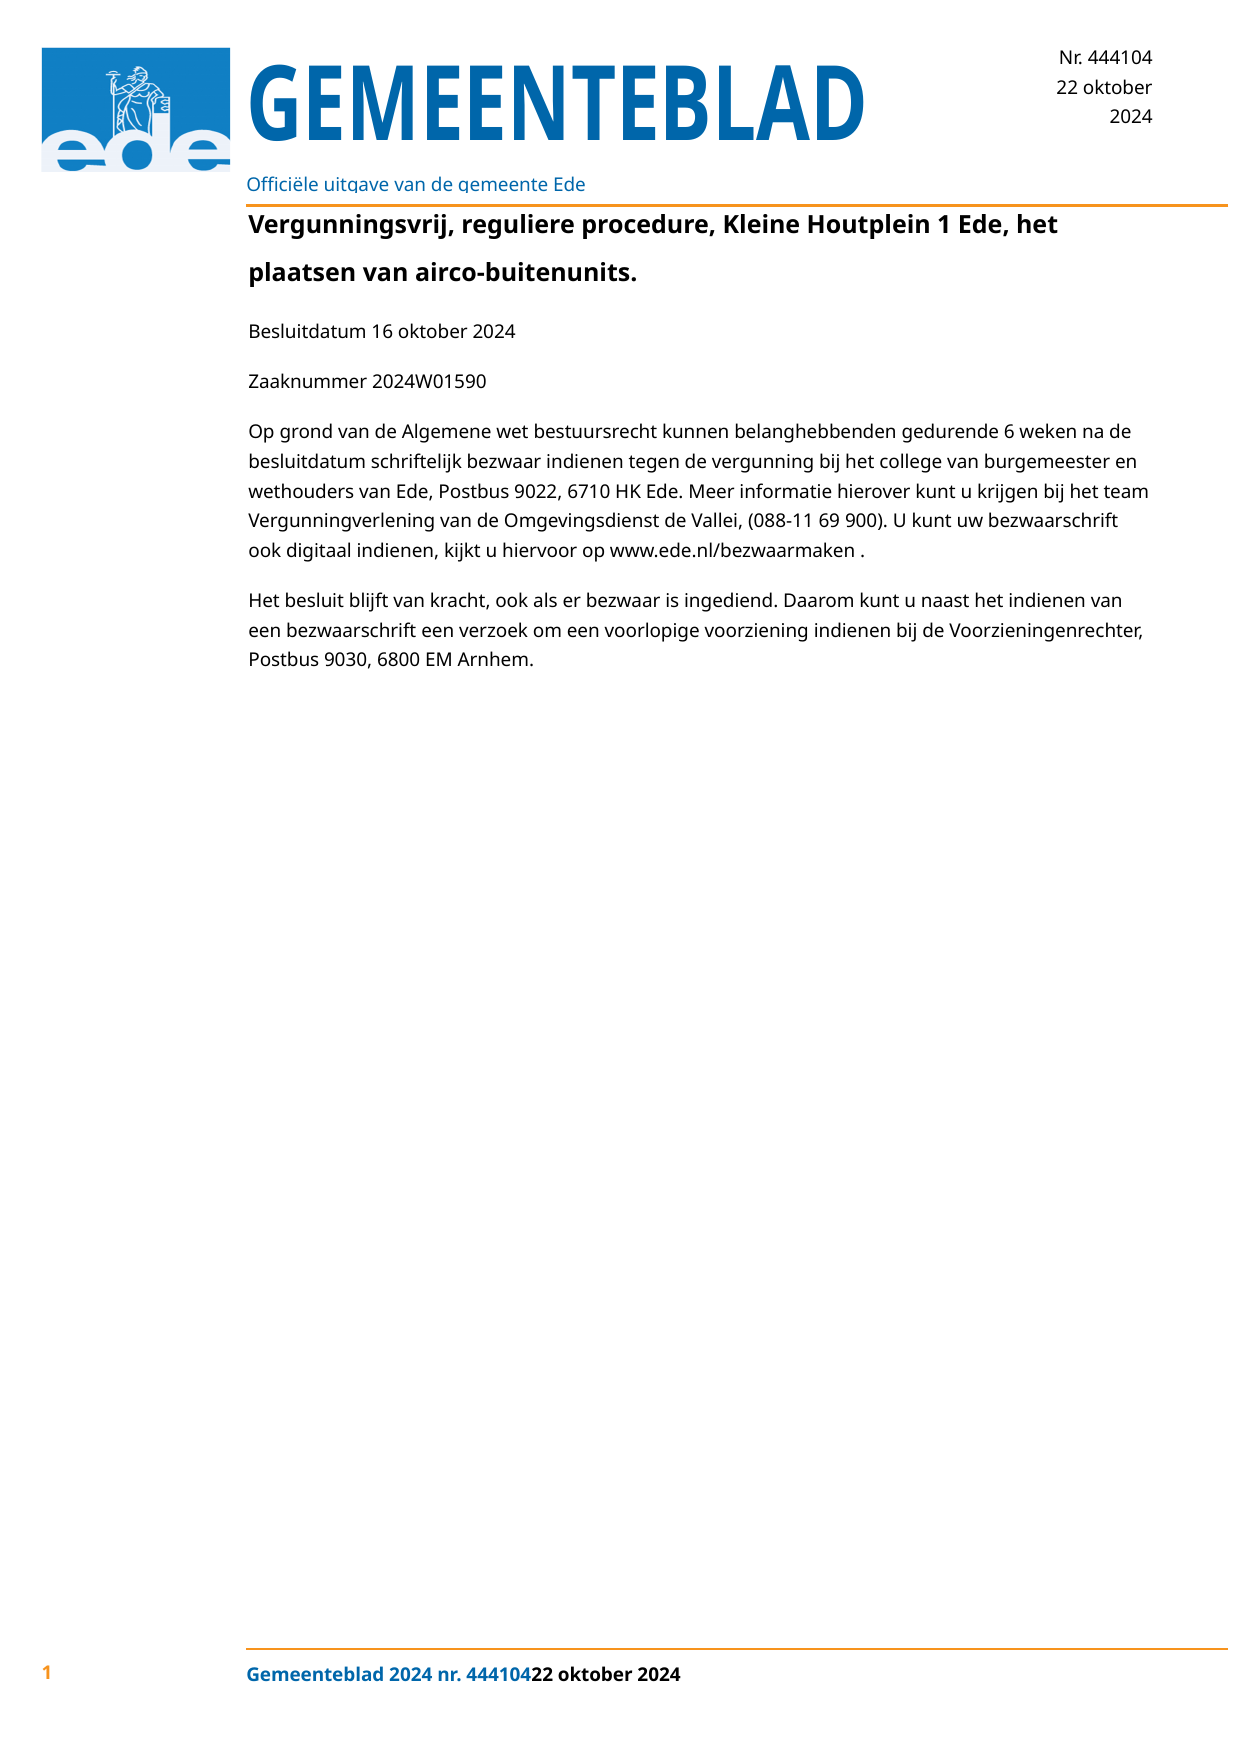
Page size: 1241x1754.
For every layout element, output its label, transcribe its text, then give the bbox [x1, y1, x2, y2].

picture [41, 47, 231, 172]
text Besluitdatum 16 oktober 2024 [248, 318, 1152, 344]
text Zaaknummer 2024W01590 [248, 368, 1152, 394]
text Vergunningsvrij, reguliere procedure, Kleine Houtplein 1 Ede, het plaatsen van airco-buitenunits. [248, 207, 1152, 288]
text Het besluit blijft van kracht, ook als er bezwaar is ingediend. Daarom kunt u naast het indienen van een bezwaarschrift een verzoek om een voorlopige voorziening indienen bij de Voorzieningenrechter, Postbus 9030, 6800 EM Arnhem. [248, 587, 1152, 672]
text Op grond van de Algemene wet bestuursrecht kunnen belanghebbenden gedurende 6 weken na de besluitdatum schriftelijk bezwaar indienen tegen de vergunning bij het college van burgemeester en wethouders van Ede, Postbus 9022, 6710 HK Ede. Meer informatie hierover kunt u krijgen bij het team Vergunningverlening van de Omgevingsdienst de Vallei, (088-11 69 900). U kunt uw bezwaarschrift ook digitaal indienen, kijkt u hiervoor op www.ede.nl/bezwaarmaken . [248, 419, 1152, 563]
